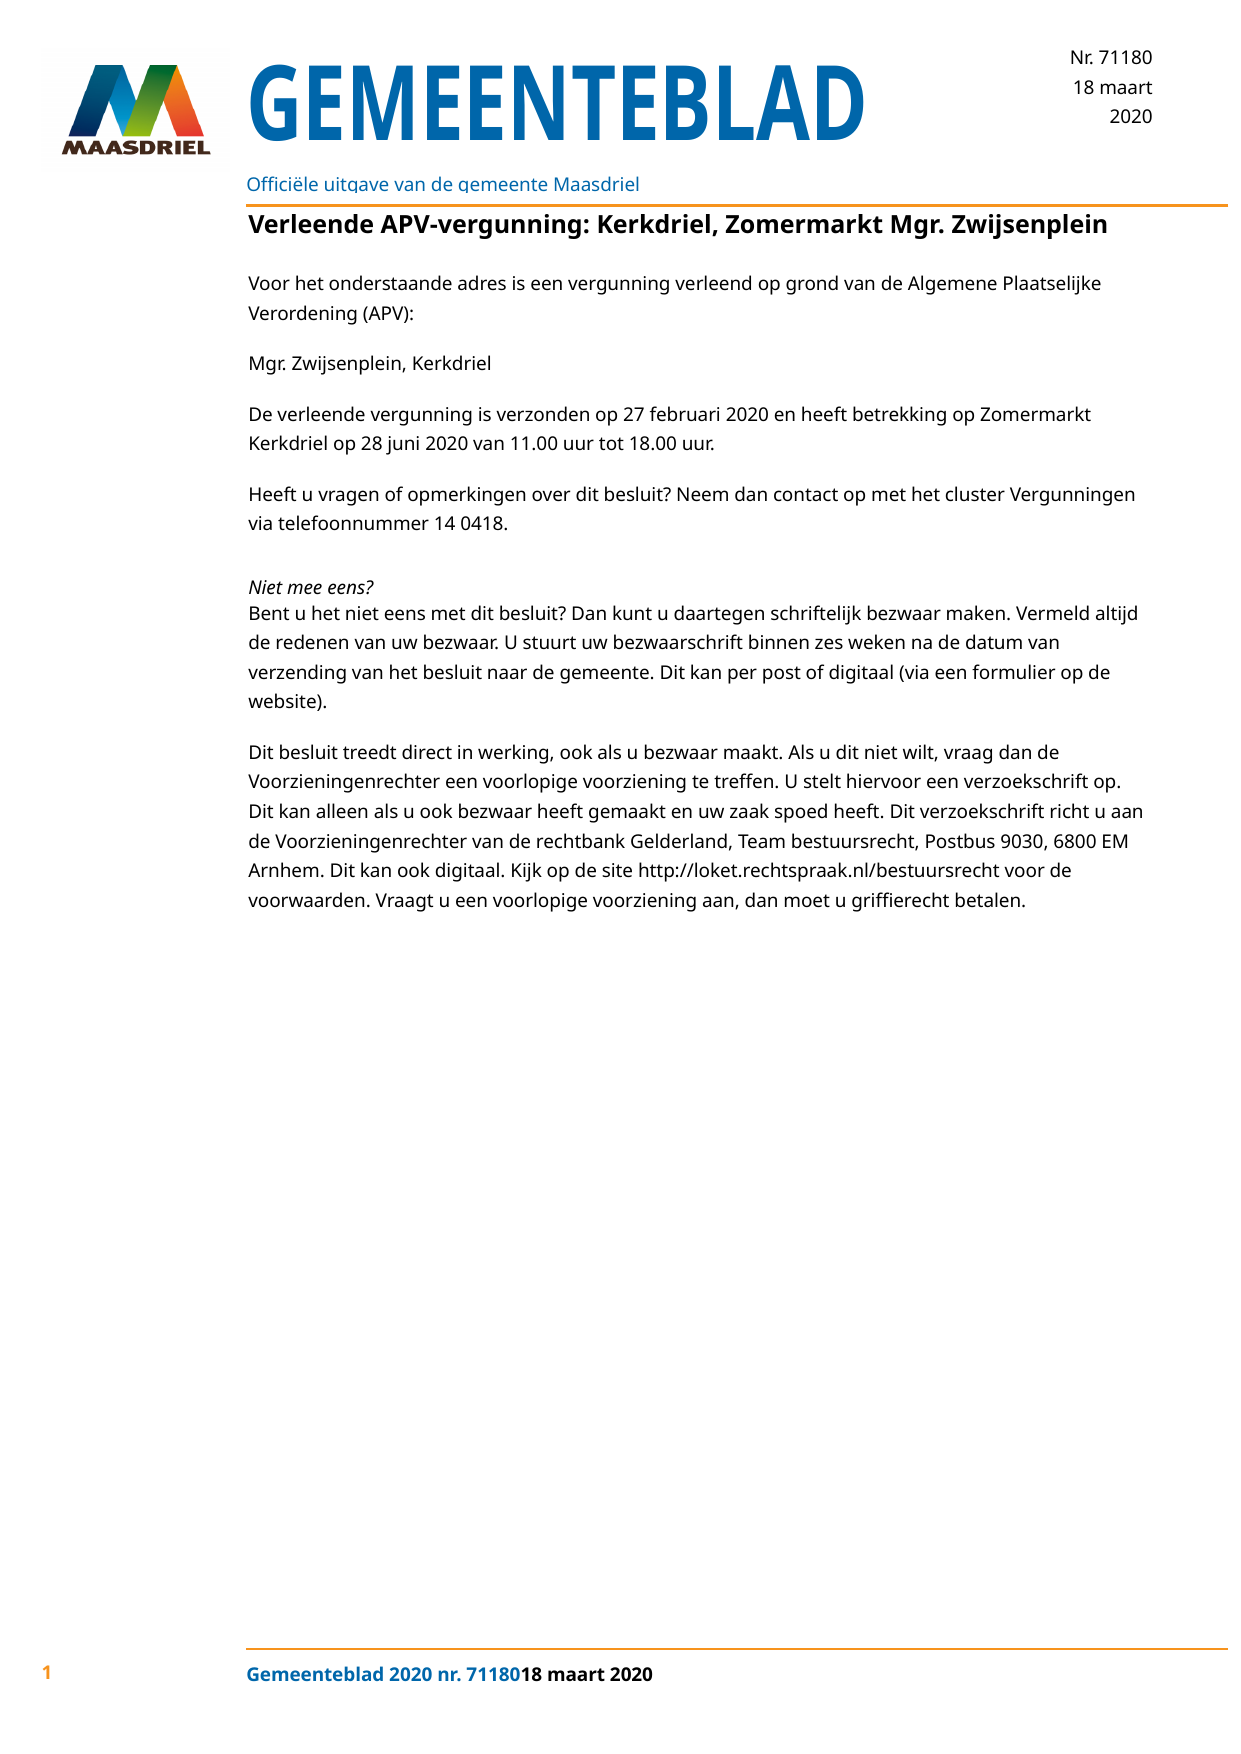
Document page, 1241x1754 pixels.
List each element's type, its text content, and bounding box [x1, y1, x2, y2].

text De verleende vergunning is verzonden op 27 februari 2020 en heeft betrekking op Zomermarkt Kerkdriel op 28 juni 2020 van 11.00 uur tot 18.00 uur. [248, 401, 1152, 456]
text Voor het onderstaande adres is een vergunning verleend op grond van de Algemene Plaatselijke Verordening (APV): [248, 270, 1152, 326]
text Mgr. Zwijsenplein, Kerkdriel [248, 350, 1152, 376]
text Heeft u vragen of opmerkingen over dit besluit? Neem dan contact op met het cluster Vergunningen via telefoonnummer 14 0418. [248, 481, 1152, 536]
text Dit besluit treedt direct in werking, ook als u bezwaar maakt. Als u dit niet wilt, vraag dan de Voorzieningenrechter een voorlopige voorziening te treffen. U stelt hiervoor een verzoekschrift op. Dit kan alleen als u ook bezwaar heeft gemaakt en uw zaak spoed heeft. Dit verzoekschrift richt u aan de Voorzieningenrechter van de rechtbank Gelderland, Team bestuursrecht, Postbus 9030, 6800 EM Arnhem. Dit kan ook digitaal. Kijk op de site http://loket.rechtspraak.nl/bestuursrecht voor de voorwaarden. Vraagt u een voorlopige voorziening aan, dan moet u griffierecht betalen. [248, 739, 1152, 913]
text Verleende APV-vergunning: Kerkdriel, Zomermarkt Mgr. Zwijsenplein [248, 207, 1152, 241]
text Bent u het niet eens met dit besluit? Dan kunt u daartegen schriftelijk bezwaar maken. Vermeld altijd de redenen van uw bezwaar. U stuurt uw bezwaarschrift binnen zes weken na de datum van verzending van het besluit naar de gemeente. Dit kan per post of digitaal (via een formulier op de website). [248, 600, 1152, 714]
text Niet mee eens? [248, 574, 1152, 600]
picture [41, 47, 231, 172]
